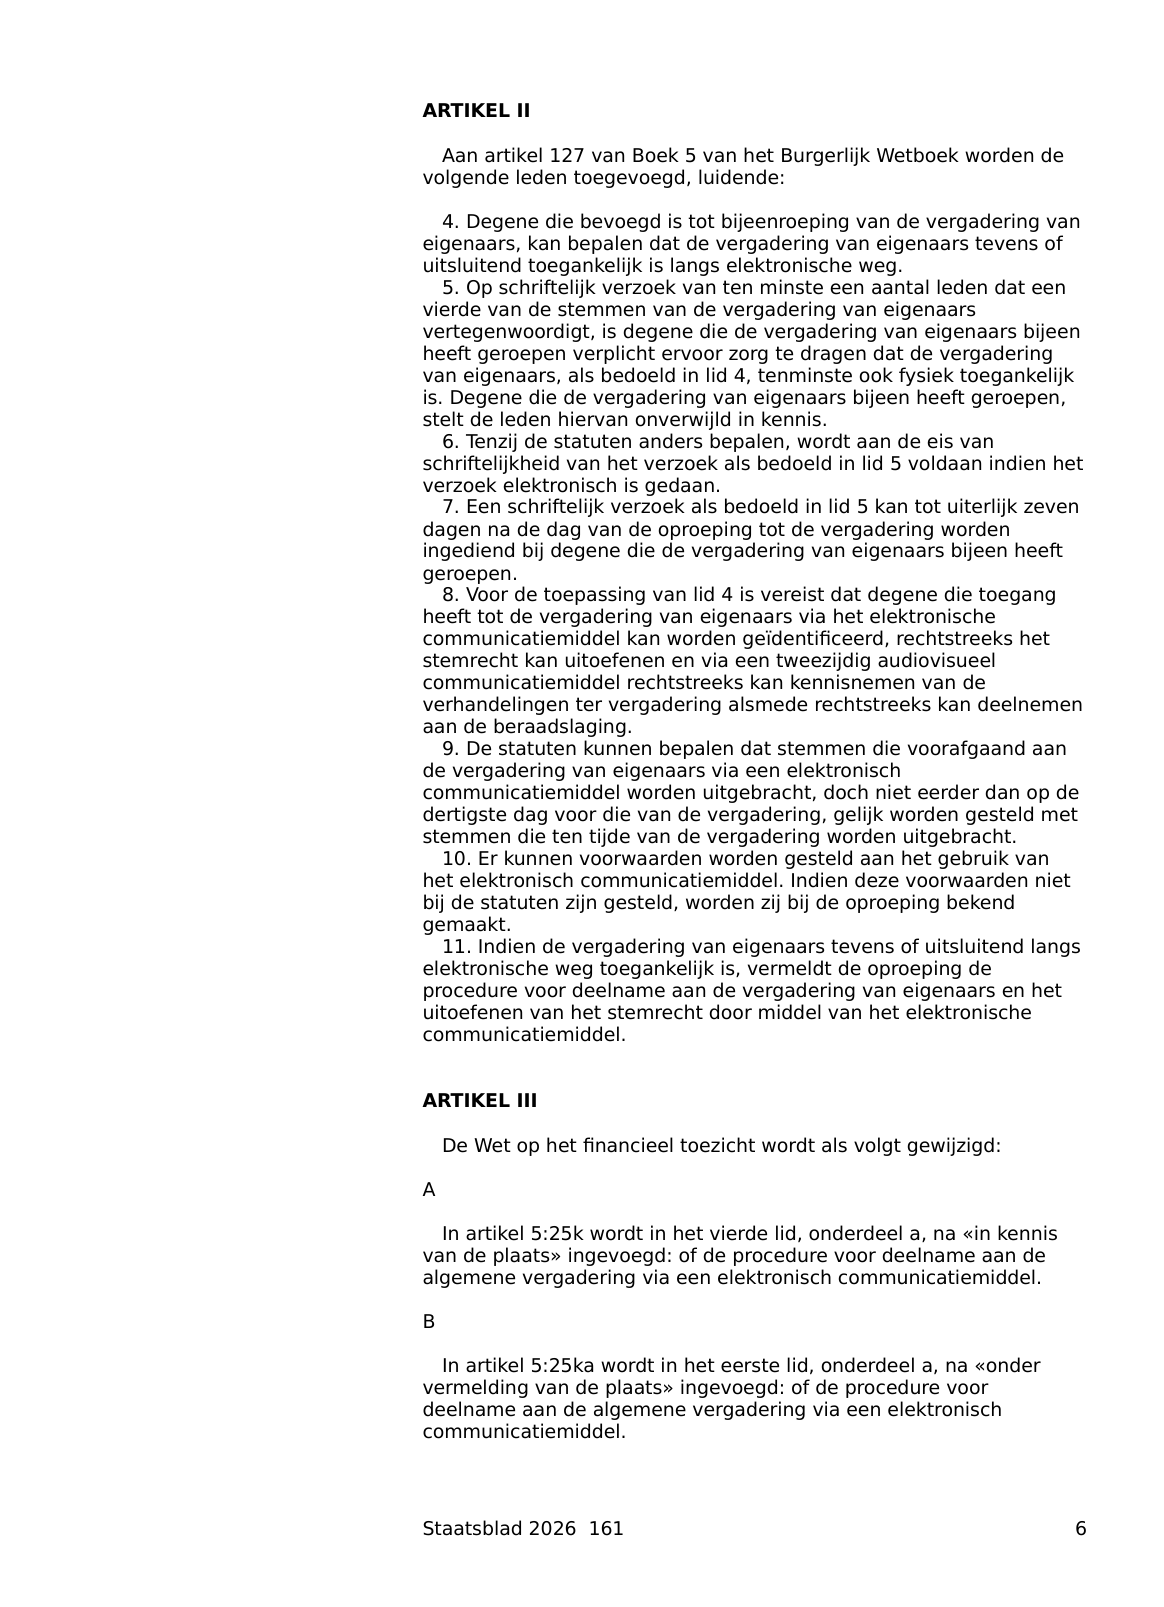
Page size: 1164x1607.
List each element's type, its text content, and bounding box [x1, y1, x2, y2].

text 9. De statuten kunnen bepalen dat stemmen die voorafgaand aan de vergadering van eigenaars via een elektronisch communicatiemiddel worden uitgebracht, doch niet eerder dan op de dertigste dag voor die van de vergadering, gelijk worden gesteld met stemmen die ten tijde van de vergadering worden uitgebracht. [422, 738, 1087, 848]
text 6. Tenzij de statuten anders bepalen, wordt aan de eis van schriftelijkheid van het verzoek als bedoeld in lid 5 voldaan indien het verzoek elektronisch is gedaan. [422, 431, 1087, 496]
text 10. Er kunnen voorwaarden worden gesteld aan het gebruik van het elektronisch communicatiemiddel. Indien deze voorwaarden niet bij de statuten zijn gesteld, worden zij bij de oproeping bekend gemaakt. [422, 848, 1087, 936]
text 8. Voor de toepassing van lid 4 is vereist dat degene die toegang heeft tot de vergadering van eigenaars via het elektronische communicatiemiddel kan worden geïdentificeerd, rechtstreeks het stemrecht kan uitoefenen en via een tweezijdig audiovisueel communicatiemiddel rechtstreeks kan kennisnemen van de verhandelingen ter vergadering alsmede rechtstreeks kan deelnemen aan de beraadslaging. [422, 584, 1087, 738]
text De Wet op het financieel toezicht wordt als volgt gewijzigd: [422, 1134, 1087, 1156]
text 5. Op schriftelijk verzoek van ten minste een aantal leden dat een vierde van de stemmen van de vergadering van eigenaars vertegenwoordigt, is degene die de vergadering van eigenaars bijeen heeft geroepen verplicht ervoor zorg te dragen dat de vergadering van eigenaars, als bedoeld in lid 4, tenminste ook fysiek toegankelijk is. Degene die de vergadering van eigenaars bijeen heeft geroepen, stelt de leden hiervan onverwijld in kennis. [422, 277, 1087, 431]
text Aan artikel 127 van Boek 5 van het Burgerlijk Wetboek worden de volgende leden toegevoegd, luidende: [422, 144, 1087, 188]
text A [422, 1179, 1087, 1201]
text 4. Degene die bevoegd is tot bijeenroeping van de vergadering van eigenaars, kan bepalen dat de vergadering van eigenaars tevens of uitsluitend toegankelijk is langs elektronische weg. [422, 211, 1087, 277]
text B [422, 1311, 1087, 1333]
text 7. Een schriftelijk verzoek als bedoeld in lid 5 kan tot uiterlijk zeven dagen na de dag van de oproeping tot de vergadering worden ingediend bij degene die de vergadering van eigenaars bijeen heeft geroepen. [422, 496, 1087, 584]
text 11. Indien de vergadering van eigenaars tevens of uitsluitend langs elektronische weg toegankelijk is, vermeldt de oproeping de procedure voor deelname aan de vergadering van eigenaars en het uitoefenen van het stemrecht door middel van het elektronische communicatiemiddel. [422, 936, 1087, 1046]
text In artikel 5:25ka wordt in het eerste lid, onderdeel a, na «onder vermelding van de plaats» ingevoegd: of de procedure voor deelname aan de algemene vergadering via een elektronisch communicatiemiddel. [422, 1355, 1087, 1443]
subtitle ARTIKEL III [422, 1090, 1087, 1112]
text In artikel 5:25k wordt in het vierde lid, onderdeel a, na «in kennis van de plaats» ingevoegd: of de procedure voor deelname aan de algemene vergadering via een elektronisch communicatiemiddel. [422, 1223, 1087, 1289]
subtitle ARTIKEL II [422, 100, 1087, 122]
